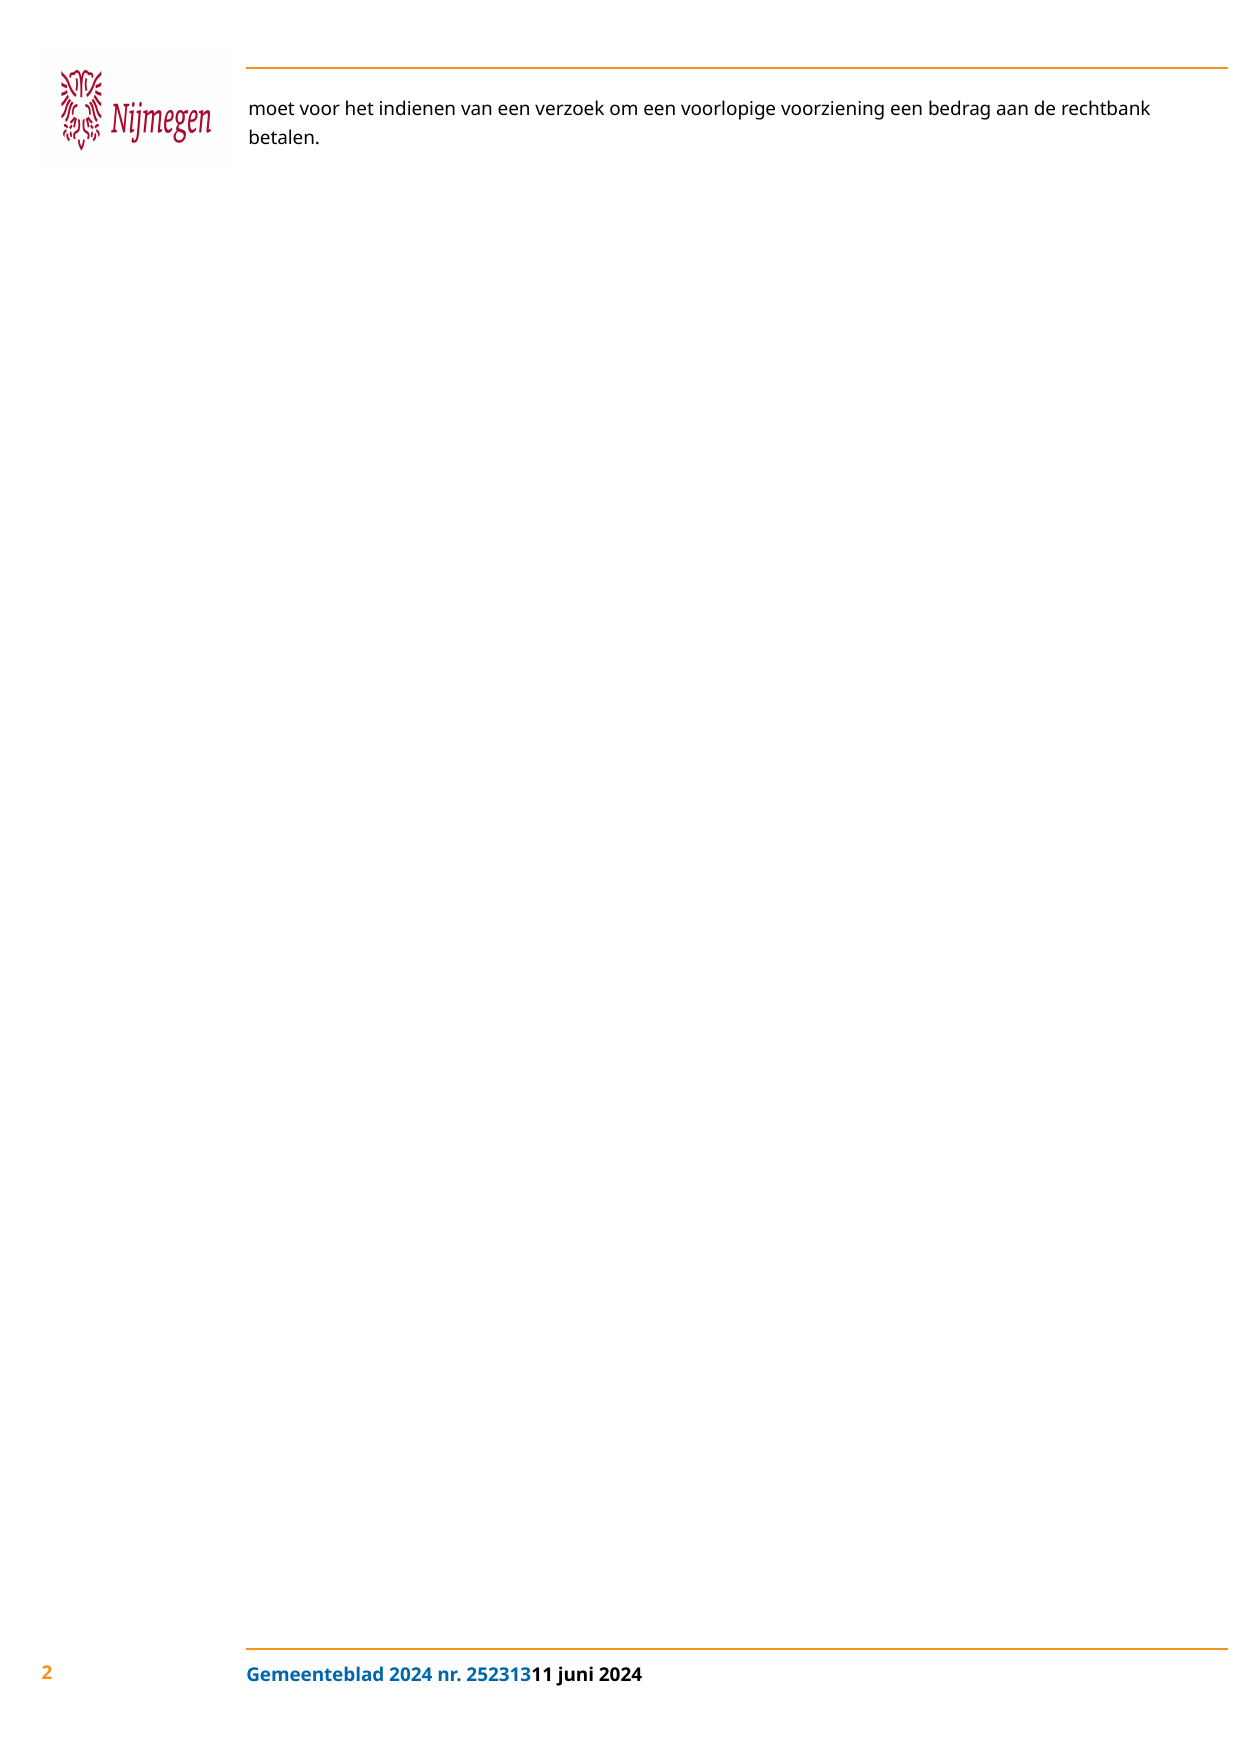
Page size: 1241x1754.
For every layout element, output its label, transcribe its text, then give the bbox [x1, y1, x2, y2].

picture [41, 47, 231, 172]
text moet voor het indienen van een verzoek om een voorlopige voorziening een bedrag aan de rechtbank betalen. [248, 95, 1152, 150]
